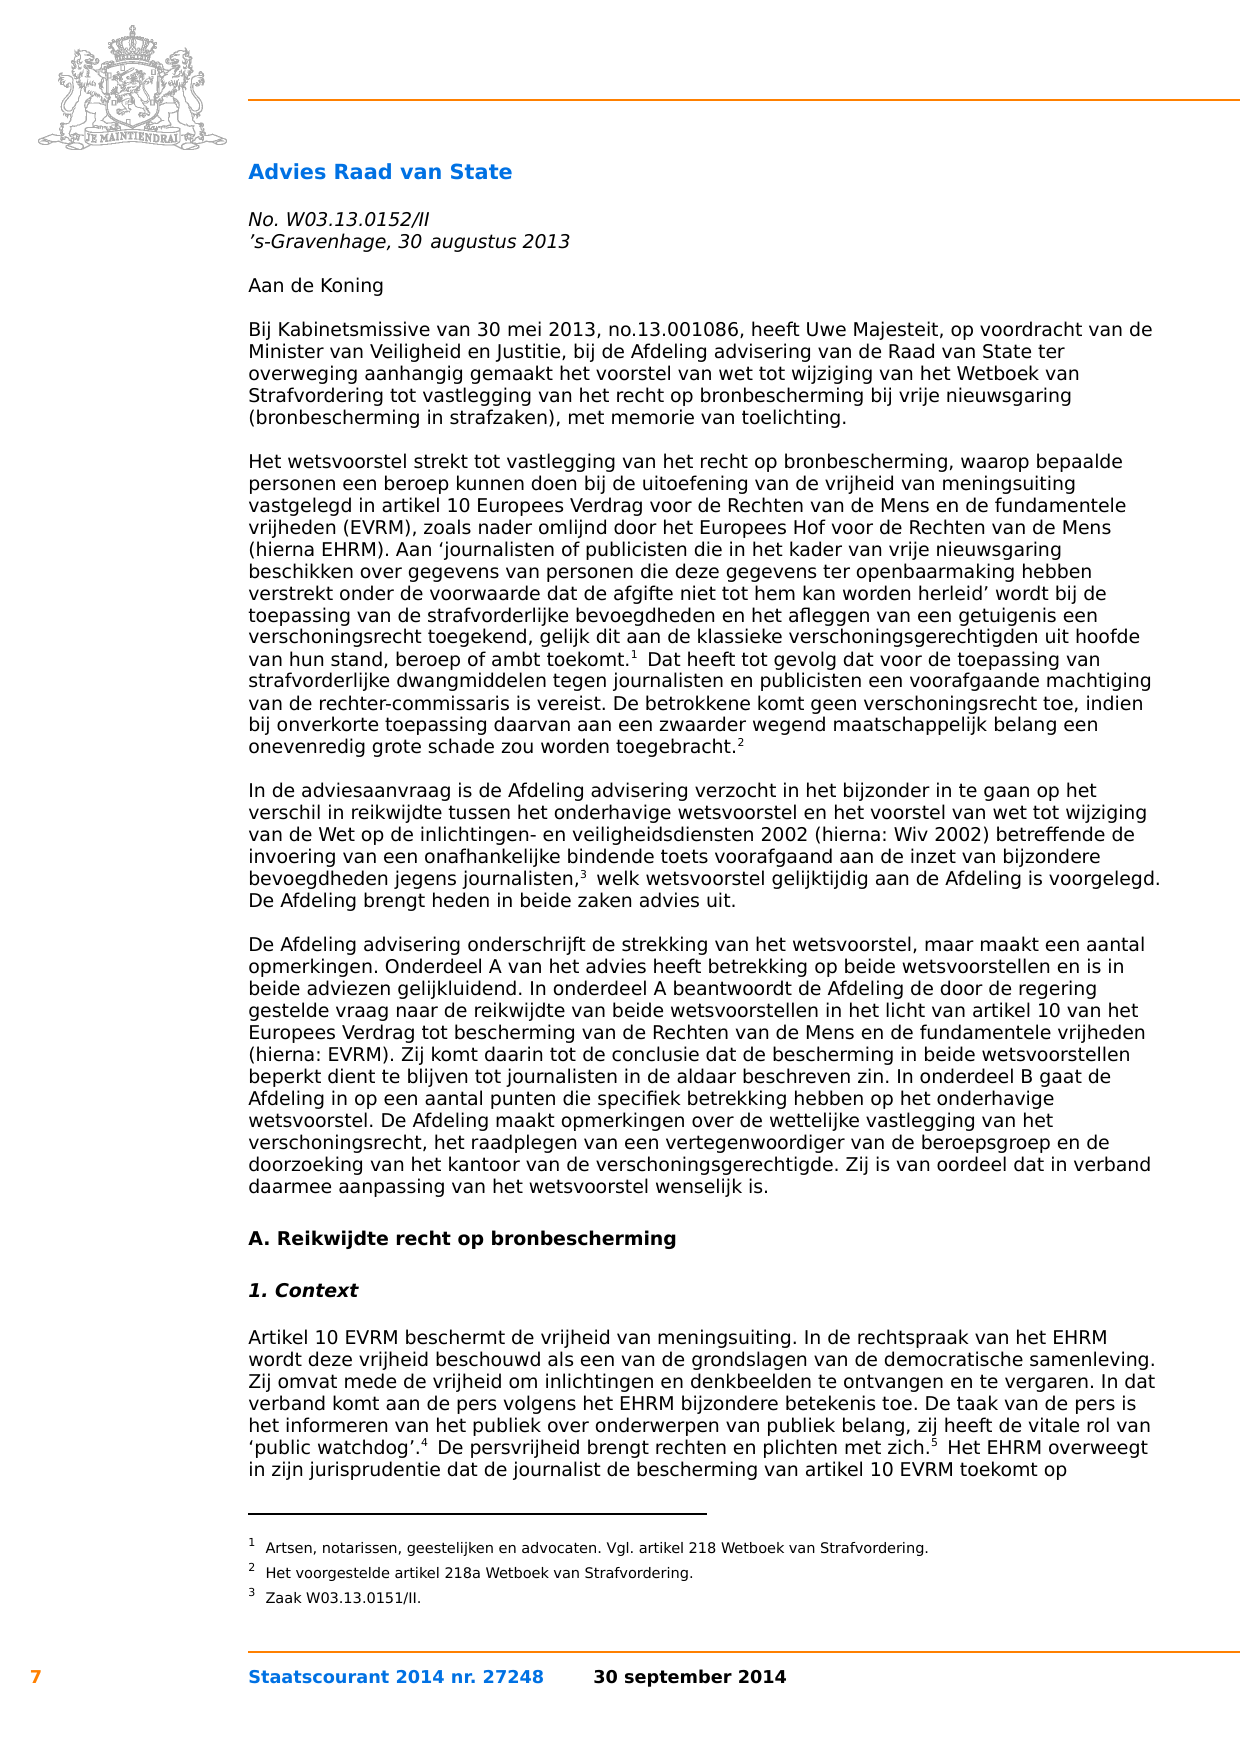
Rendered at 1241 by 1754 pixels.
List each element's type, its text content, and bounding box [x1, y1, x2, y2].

text In de adviesaanvraag is de Afdeling advisering verzocht in het bijzonder in te gaan op het verschil in reikwijdte tussen het onderhavige wetsvoorstel en het voorstel van wet tot wijziging van de Wet op de inlichtingen- en veiligheidsdiensten 2002 (hierna: Wiv 2002) betreffende de invoering van een onafhankelijke bindende toets voorafgaand aan de inzet van bijzondere bevoegdheden jegens journalisten, welk wetsvoorstel gelijktijdig aan de Afdeling is voorgelegd. De Afdeling brengt heden in beide zaken advies uit. [248, 780, 1163, 912]
text Artikel 10 EVRM beschermt de vrijheid van meningsuiting. In de rechtspraak van het EHRM wordt deze vrijheid beschouwd als een van de grondslagen van de democratische samenleving. Zij omvat mede de vrijheid om inlichtingen en denkbeelden te ontvangen en te vergaren. In dat verband komt aan de pers volgens het EHRM bijzondere betekenis toe. De taak van de pers is het informeren van het publiek over onderwerpen van publiek belang, zij heeft de vitale rol van ‘public watchdog’. De persvrijheid brengt rechten en plichten met zich. Het EHRM overweegt in zijn jurisprudentie dat de journalist de bescherming van artikel 10 EVRM toekomt op [248, 1327, 1163, 1481]
subtitle A. Reikwijdte recht op bronbescherming [248, 1228, 1163, 1250]
text Het voorgestelde artikel 218a Wetboek van Strafvordering. [248, 1561, 1163, 1583]
text No. W03.13.0152/II [248, 209, 1163, 231]
text Artsen, notarissen, geestelijken en advocaten. Vgl. artikel 218 Wetboek van Strafvordering. [248, 1536, 1163, 1558]
text Zaak W03.13.0151/II. [248, 1586, 1163, 1608]
text ’s-Gravenhage, 30 augustus 2013 [248, 231, 1163, 253]
text Aan de Koning [248, 275, 1163, 297]
text Bij Kabinetsmissive van 30 mei 2013, no.13.001086, heeft Uwe Majesteit, op voordracht van de Minister van Veiligheid en Justitie, bij de Afdeling advisering van de Raad van State ter overweging aanhangig gemaakt het voorstel van wet tot wijziging van het Wetboek van Strafvordering tot vastlegging van het recht op bronbescherming bij vrije nieuwsgaring (bronbescherming in strafzaken), met memorie van toelichting. [248, 319, 1163, 429]
subtitle 1. Context [248, 1280, 1163, 1302]
subtitle Advies Raad van State [248, 160, 1163, 184]
text Het wetsvoorstel strekt tot vastlegging van het recht op bronbescherming, waarop bepaalde personen een beroep kunnen doen bij de uitoefening van de vrijheid van meningsuiting vastgelegd in artikel 10 Europees Verdrag voor de Rechten van de Mens en de fundamentele vrijheden (EVRM), zoals nader omlijnd door het Europees Hof voor de Rechten van de Mens (hierna EHRM). Aan ‘journalisten of publicisten die in het kader van vrije nieuwsgaring beschikken over gegevens van personen die deze gegevens ter openbaarmaking hebben verstrekt onder de voorwaarde dat de afgifte niet tot hem kan worden herleid’ wordt bij de toepassing van de strafvorderlijke bevoegdheden en het afleggen van een getuigenis een verschoningsrecht toegekend, gelijk dit aan de klassieke verschoningsgerechtigden uit hoofde van hun stand, beroep of ambt toekomt. Dat heeft tot gevolg dat voor de toepassing van strafvorderlijke dwangmiddelen tegen journalisten en publicisten een voorafgaande machtiging van de rechter-commissaris is vereist. De betrokkene komt geen verschoningsrecht toe, indien bij onverkorte toepassing daarvan aan een zwaarder wegend maatschappelijk belang een onevenredig grote schade zou worden toegebracht. [248, 451, 1163, 758]
text De Afdeling advisering onderschrijft de strekking van het wetsvoorstel, maar maakt een aantal opmerkingen. Onderdeel A van het advies heeft betrekking op beide wetsvoorstellen en is in beide adviezen gelijkluidend. In onderdeel A beantwoordt de Afdeling de door de regering gestelde vraag naar de reikwijdte van beide wetsvoorstellen in het licht van artikel 10 van het Europees Verdrag tot bescherming van de Rechten van de Mens en de fundamentele vrijheden (hierna: EVRM). Zij komt daarin tot de conclusie dat de bescherming in beide wetsvoorstellen beperkt dient te blijven tot journalisten in de aldaar beschreven zin. In onderdeel B gaat de Afdeling in op een aantal punten die specifiek betrekking hebben op het onderhavige wetsvoorstel. De Afdeling maakt opmerkingen over de wettelijke vastlegging van het verschoningsrecht, het raadplegen van een vertegenwoordiger van de beroepsgroep en de doorzoeking van het kantoor van de verschoningsgerechtigde. Zij is van oordeel dat in verband daarmee aanpassing van het wetsvoorstel wenselijk is. [248, 934, 1163, 1198]
picture [38, 25, 227, 150]
